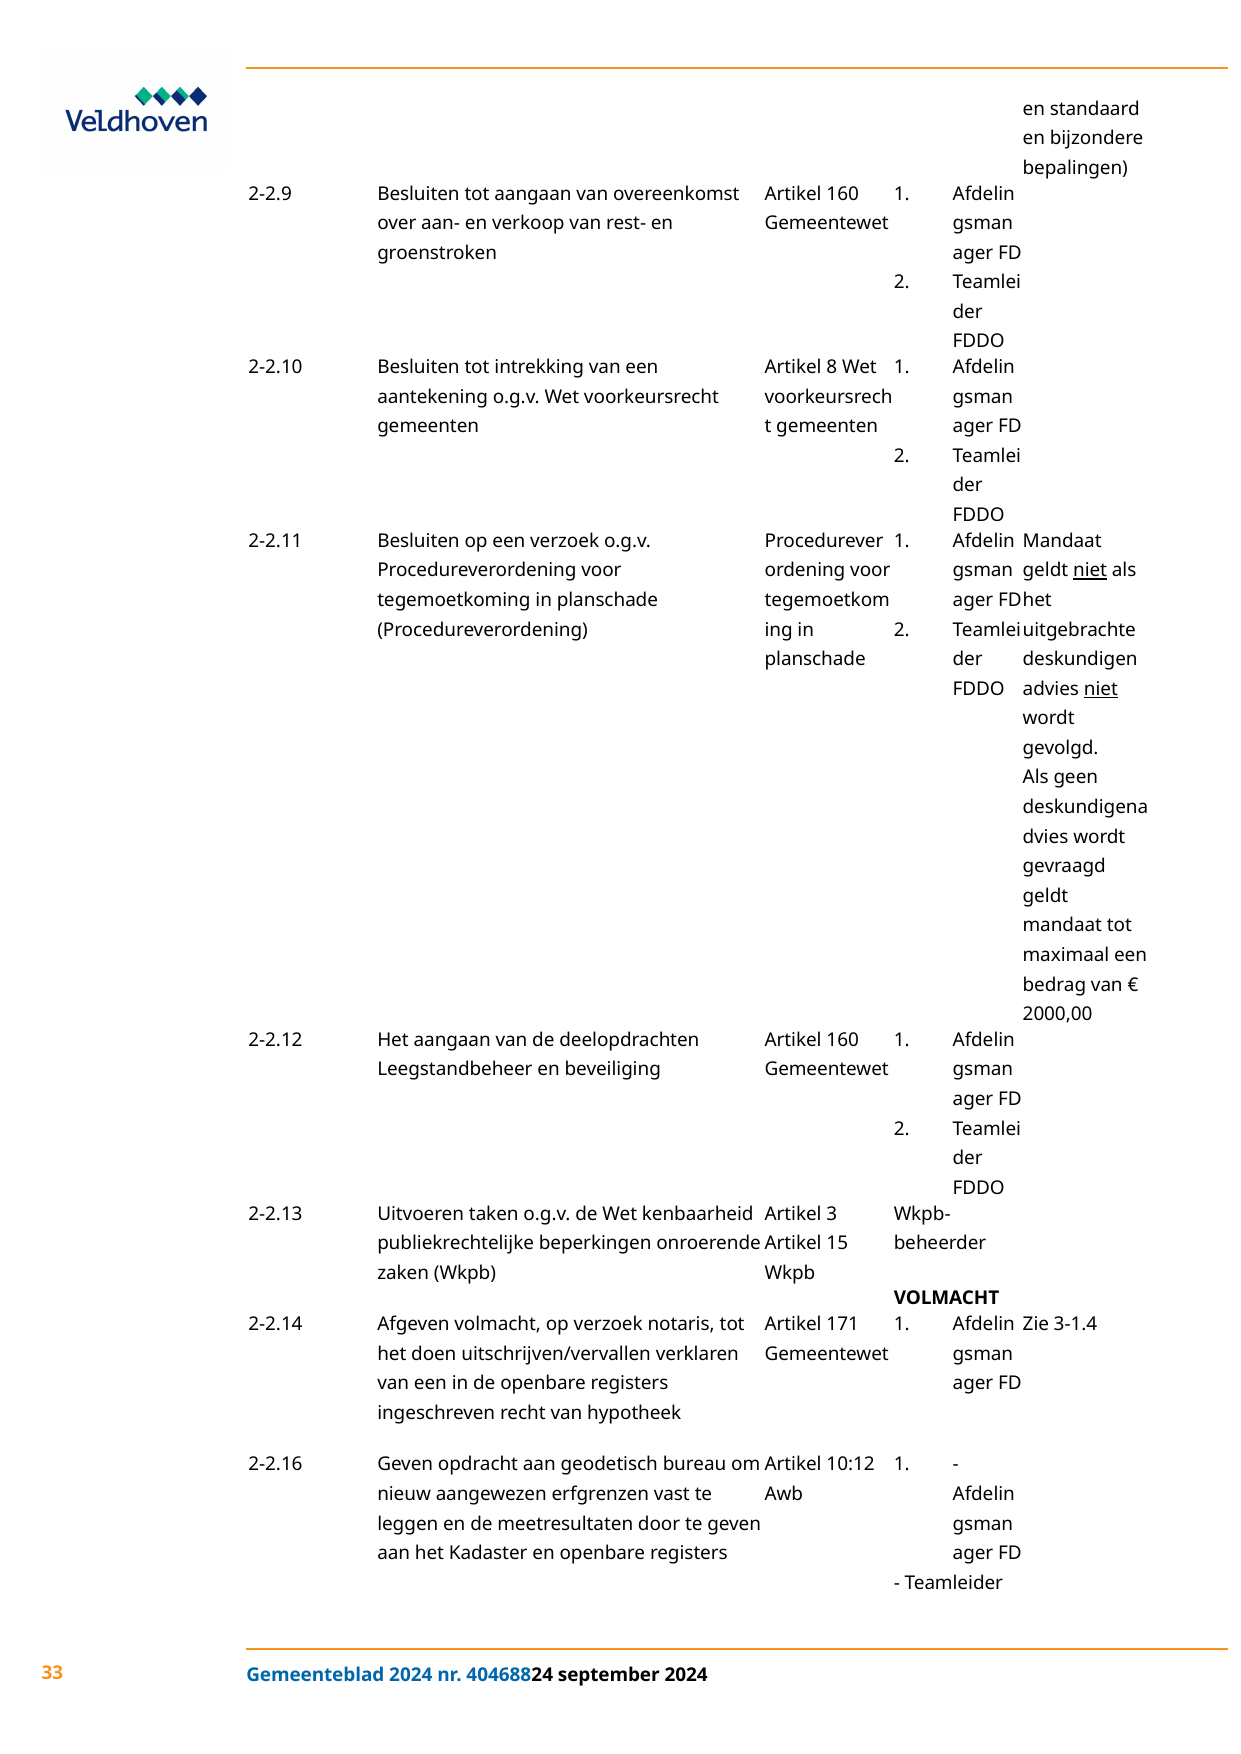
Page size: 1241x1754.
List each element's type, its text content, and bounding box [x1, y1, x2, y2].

table_cell [1023, 353, 1152, 527]
table_cell Het aangaan van de deelopdrachten Leegstandbeheer en beveiliging [377, 1026, 764, 1200]
table_cell Artikel 160 Gemeentewet [764, 1026, 893, 1200]
table_cell VOLMACHT [894, 1285, 1022, 1310]
table_cell Procedureverordening voor tegemoetkoming in planschade [764, 527, 893, 1026]
table_cell [1023, 1285, 1152, 1310]
table_cell Geven opdracht aan geodetisch bureau om nieuw aangewezen erfgrenzen vast te leggen en de meetresultaten door te geven aan het Kadaster en openbare registers [377, 1451, 764, 1594]
picture [41, 47, 231, 172]
table_cell [764, 1425, 893, 1451]
table_cell Artikel 8 Wet voorkeursrecht gemeenten [764, 353, 893, 527]
table_cell Zie 3-1.4 [1023, 1310, 1152, 1425]
table_cell Afdelingsmanager FD Teamleider FDDO [894, 353, 1022, 527]
table_cell Afdelingsmanager FD Teamleider FDDO [894, 180, 1022, 353]
table_cell [894, 95, 1022, 180]
table_cell [1023, 1026, 1152, 1200]
table_cell Artikel 171 Gemeentewet [764, 1310, 893, 1425]
table_cell 2-2.11 [248, 527, 377, 1026]
table_cell Artikel 3 Artikel 15 Wkpb [764, 1200, 893, 1284]
table_cell [377, 95, 764, 180]
table_cell 2-2.10 [248, 353, 377, 527]
table_cell [1023, 1425, 1152, 1451]
table_cell Besluiten tot intrekking van een aantekening o.g.v. Wet voorkeursrecht gemeenten [377, 353, 764, 527]
table_cell Besluiten op een verzoek o.g.v. Procedureverordening voor tegemoetkoming in planschade (Procedureverordening) [377, 527, 764, 1026]
table_cell en standaard en bijzondere bepalingen) [1023, 95, 1152, 180]
table_cell Mandaat geldt niet als het uitgebrachte deskundigen advies niet wordt gevolgd. Als geen deskundigenadvies wordt gevraagd geldt mandaat tot maximaal een bedrag van € 2000,00 [1023, 527, 1152, 1026]
table_cell Uitvoeren taken o.g.v. de Wet kenbaarheid publiekrechtelijke beperkingen onroerende zaken (Wkpb) [377, 1200, 764, 1284]
table_cell Afdelingsmanager FD Teamleider FDDO [894, 527, 1022, 1026]
table_cell [377, 1425, 764, 1451]
table_cell Afgeven volmacht, op verzoek notaris, tot het doen uitschrijven/vervallen verklaren van een in de openbare registers ingeschreven recht van hypotheek [377, 1310, 764, 1425]
table_cell Afdelingsmanager FD Teamleider FDDO [894, 1026, 1022, 1200]
table_cell Artikel 10:12 Awb [764, 1451, 893, 1594]
table_cell 2-2.16 [248, 1451, 377, 1594]
table_cell [248, 1425, 377, 1451]
table_cell Wkpb-beheerder [894, 1200, 1022, 1284]
table_cell 2-2.9 [248, 180, 377, 353]
table_cell Artikel 160 Gemeentewet [764, 180, 893, 353]
table_cell [1023, 1200, 1152, 1284]
table_cell Besluiten tot aangaan van overeenkomst over aan- en verkoop van rest- en groenstroken [377, 180, 764, 353]
table_cell [248, 95, 377, 180]
table_cell [1023, 1451, 1152, 1594]
table_cell [1023, 180, 1152, 353]
table_cell 2-2.13 [248, 1200, 377, 1284]
table_cell [248, 1285, 893, 1310]
table_cell 2-2.14 [248, 1310, 377, 1425]
table_cell Afdelingsmanager FD [894, 1310, 1022, 1425]
table_cell [894, 1425, 1022, 1451]
table_cell 2-2.12 [248, 1026, 377, 1200]
table_cell - Afdelingsmanager FD - Teamleider [894, 1451, 1022, 1594]
table_cell [764, 95, 893, 180]
